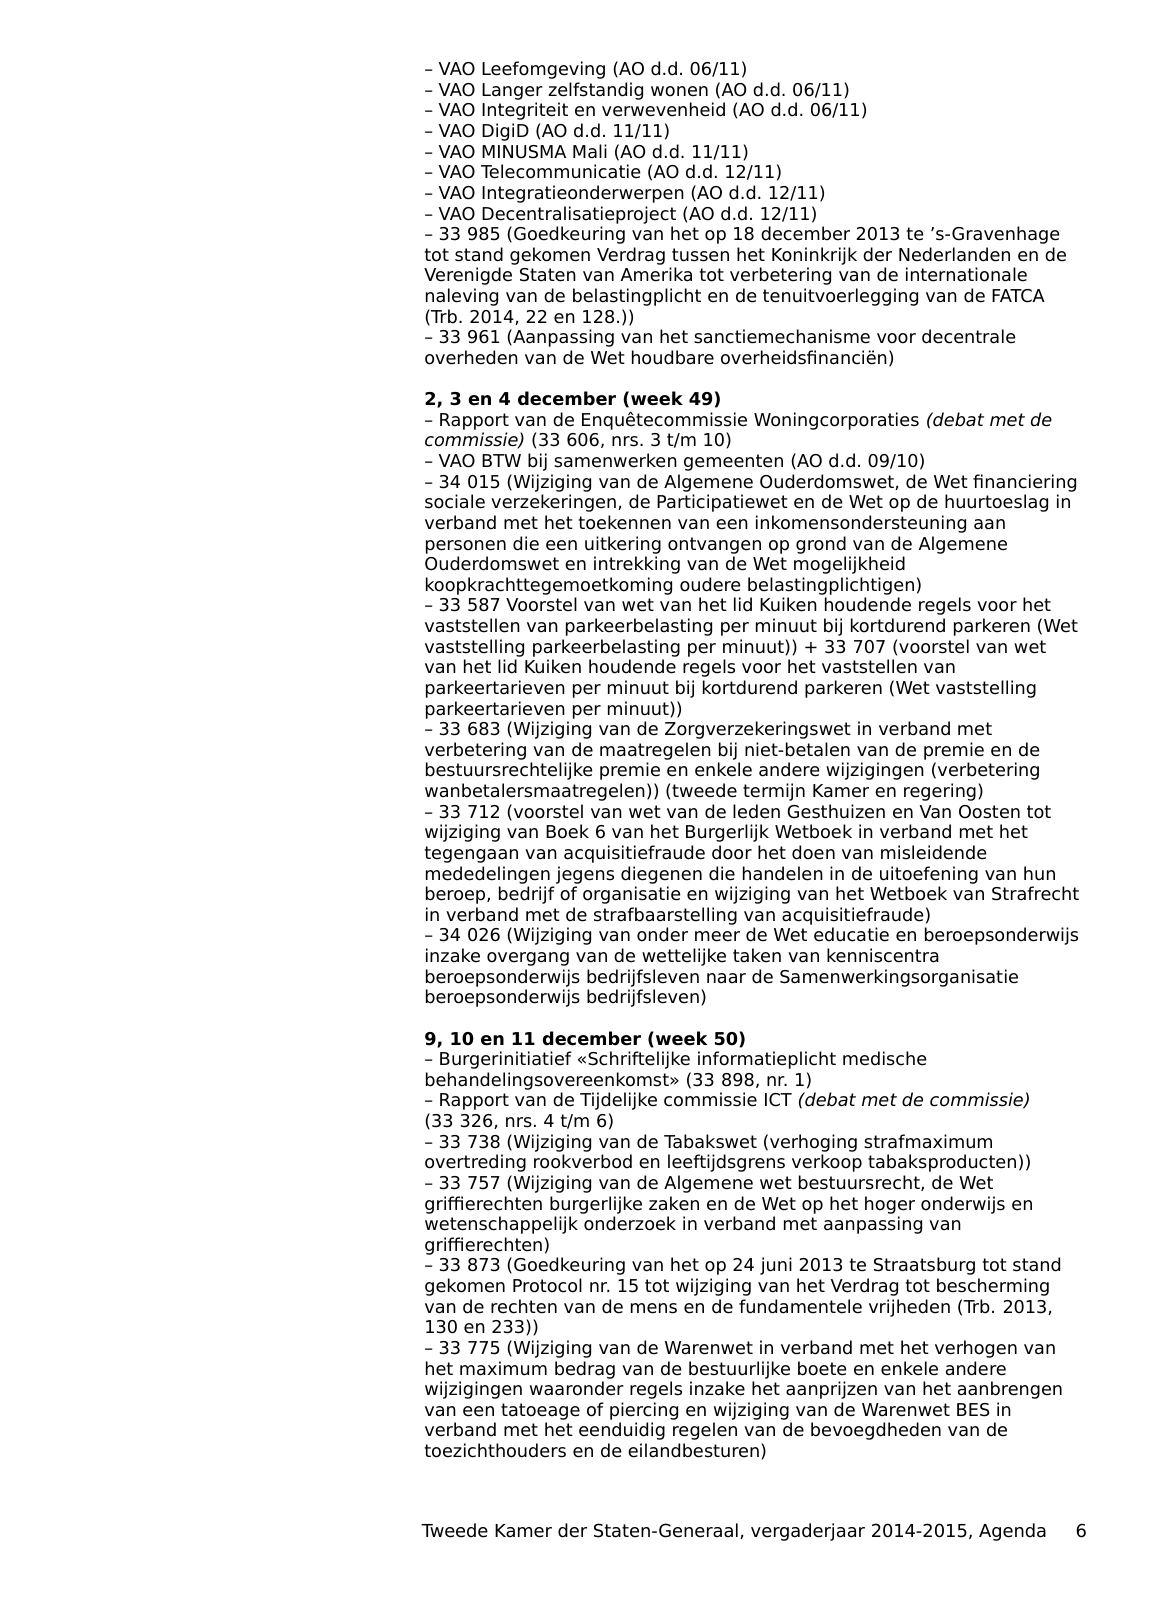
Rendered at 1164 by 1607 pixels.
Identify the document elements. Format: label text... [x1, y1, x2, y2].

table_cell [77, 327, 401, 368]
table_cell [418, 369, 1087, 389]
table_cell [401, 1132, 418, 1173]
table_cell [401, 1255, 418, 1338]
table_cell – VAO DigiD (AO d.d. 11/11) [418, 121, 1087, 142]
table_cell – Burgerinitiatief «Schriftelijke informatieplicht medische behandelingsovereenkomst» (33 898, nr. 1) [418, 1049, 1087, 1090]
table_cell [401, 1173, 418, 1255]
table_cell – 33 757 (Wijziging van de Algemene wet bestuursrecht, de Wet griffierechten burgerlijke zaken en de Wet op het hoger onderwijs en wetenschappelijk onderzoek in verband met aanpassing van griffierechten) [418, 1173, 1087, 1255]
table_cell [77, 162, 401, 183]
table_cell [77, 1029, 401, 1049]
table_cell [77, 389, 401, 410]
table_cell – VAO Telecommunicatie (AO d.d. 12/11) [418, 162, 1087, 183]
table_cell [401, 121, 418, 142]
table_cell [77, 1008, 401, 1028]
table_cell [77, 369, 401, 389]
table_cell – VAO Decentralisatieproject (AO d.d. 12/11) [418, 204, 1087, 224]
table_cell [77, 1132, 401, 1173]
table_cell – Rapport van de Enquêtecommissie Woningcorporaties (debat met de commissie) (33 606, nrs. 3 t/m 10) [418, 410, 1087, 451]
table_cell [77, 719, 401, 802]
table_cell – VAO MINUSMA Mali (AO d.d. 11/11) [418, 142, 1087, 162]
table_cell [401, 472, 418, 595]
table_cell [77, 204, 401, 224]
table_cell – VAO Langer zelfstandig wonen (AO d.d. 06/11) [418, 80, 1087, 100]
table_cell [77, 925, 401, 1008]
table_cell – 33 775 (Wijziging van de Warenwet in verband met het verhogen van het maximum bedrag van de bestuurlijke boete en enkele andere wijzigingen waaronder regels inzake het aanprijzen van het aanbrengen van een tatoeage of piercing en wijziging van de Warenwet BES in verband met het eenduidig regelen van de bevoegdheden van de toezichthouders en de eilandbesturen) [418, 1338, 1087, 1462]
table_cell [77, 59, 401, 80]
table_cell [77, 595, 401, 719]
table_cell [401, 1029, 418, 1049]
table_cell [401, 595, 418, 719]
table_cell – 34 026 (Wijziging van onder meer de Wet educatie en beroepsonderwijs inzake overgang van de wettelijke taken van kenniscentra beroepsonderwijs bedrijfsleven naar de Samenwerkingsorganisatie beroepsonderwijs bedrijfsleven) [418, 925, 1087, 1008]
table_cell [401, 183, 418, 203]
table_cell [401, 925, 418, 1008]
table_cell – VAO Integriteit en verwevenheid (AO d.d. 06/11) [418, 100, 1087, 121]
table_cell [401, 802, 418, 925]
table_cell – Rapport van de Tijdelijke commissie ICT (debat met de commissie) (33 326, nrs. 4 t/m 6) [418, 1090, 1087, 1132]
table_cell – VAO Leefomgeving (AO d.d. 06/11) [418, 59, 1087, 80]
table_cell [401, 224, 418, 327]
table_cell – 33 587 Voorstel van wet van het lid Kuiken houdende regels voor het vaststellen van parkeerbelasting per minuut bij kortdurend parkeren (Wet vaststelling parkeerbelasting per minuut)) + 33 707 (voorstel van wet van het lid Kuiken houdende regels voor het vaststellen van parkeertarieven per minuut bij kortdurend parkeren (Wet vaststelling parkeertarieven per minuut)) [418, 595, 1087, 719]
table_cell [401, 1090, 418, 1132]
table_cell [401, 162, 418, 183]
table_cell [77, 224, 401, 327]
table_cell [77, 802, 401, 925]
table_cell [77, 1173, 401, 1255]
table_cell [401, 1338, 418, 1462]
table_cell [401, 100, 418, 121]
table_cell – 33 985 (Goedkeuring van het op 18 december 2013 te ’s-Gravenhage tot stand gekomen Verdrag tussen het Koninkrijk der Nederlanden en de Verenigde Staten van Amerika tot verbetering van de internationale naleving van de belastingplicht en de tenuitvoerlegging van de FATCA (Trb. 2014, 22 en 128.)) [418, 224, 1087, 327]
table_cell – VAO BTW bij samenwerken gemeenten (AO d.d. 09/10) [418, 451, 1087, 472]
table_cell [77, 1090, 401, 1132]
table_cell [401, 142, 418, 162]
table_cell [401, 204, 418, 224]
table_cell [401, 719, 418, 802]
table_cell [401, 327, 418, 368]
table_cell [77, 1338, 401, 1462]
table_cell – VAO Integratieonderwerpen (AO d.d. 12/11) [418, 183, 1087, 203]
table_cell – 34 015 (Wijziging van de Algemene Ouderdomswet, de Wet financiering sociale verzekeringen, de Participatiewet en de Wet op de huurtoeslag in verband met het toekennen van een inkomensondersteuning aan personen die een uitkering ontvangen op grond van de Algemene Ouderdomswet en intrekking van de Wet mogelijkheid koopkrachttegemoetkoming oudere belastingplichtigen) [418, 472, 1087, 595]
table_cell – 33 961 (Aanpassing van het sanctiemechanisme voor decentrale overheden van de Wet houdbare overheidsfinanciën) [418, 327, 1087, 368]
table_cell [401, 59, 418, 80]
table_cell [401, 451, 418, 472]
table_cell [401, 369, 418, 389]
table_cell [77, 121, 401, 142]
table_cell [418, 1008, 1087, 1028]
table_cell [77, 472, 401, 595]
table_cell [77, 80, 401, 100]
table_cell [77, 410, 401, 451]
table_cell [77, 1255, 401, 1338]
table_cell – 33 712 (voorstel van wet van de leden Gesthuizen en Van Oosten tot wijziging van Boek 6 van het Burgerlijk Wetboek in verband met het tegengaan van acquisitiefraude door het doen van misleidende mededelingen jegens diegenen die handelen in de uitoefening van hun beroep, bedrijf of organisatie en wijziging van het Wetboek van Strafrecht in verband met de strafbaarstelling van acquisitiefraude) [418, 802, 1087, 925]
table_cell [401, 1008, 418, 1028]
table_cell [77, 1049, 401, 1090]
table_cell [401, 80, 418, 100]
table_cell [401, 389, 418, 410]
table_cell – 33 738 (Wijziging van de Tabakswet (verhoging strafmaximum overtreding rookverbod en leeftijdsgrens verkoop tabaksproducten)) [418, 1132, 1087, 1173]
table_cell [77, 451, 401, 472]
table_cell 9, 10 en 11 december (week 50) [418, 1029, 1087, 1049]
table_cell – 33 873 (Goedkeuring van het op 24 juni 2013 te Straatsburg tot stand gekomen Protocol nr. 15 tot wijziging van het Verdrag tot bescherming van de rechten van de mens en de fundamentele vrijheden (Trb. 2013, 130 en 233)) [418, 1255, 1087, 1338]
table_cell – 33 683 (Wijziging van de Zorgverzekeringswet in verband met verbetering van de maatregelen bij niet-betalen van de premie en de bestuursrechtelijke premie en enkele andere wijzigingen (verbetering wanbetalersmaatregelen)) (tweede termijn Kamer en regering) [418, 719, 1087, 802]
table_cell [77, 100, 401, 121]
table_cell [77, 183, 401, 203]
table_cell [401, 410, 418, 451]
table_cell [77, 142, 401, 162]
table_cell [401, 1049, 418, 1090]
table_cell 2, 3 en 4 december (week 49) [418, 389, 1087, 410]
